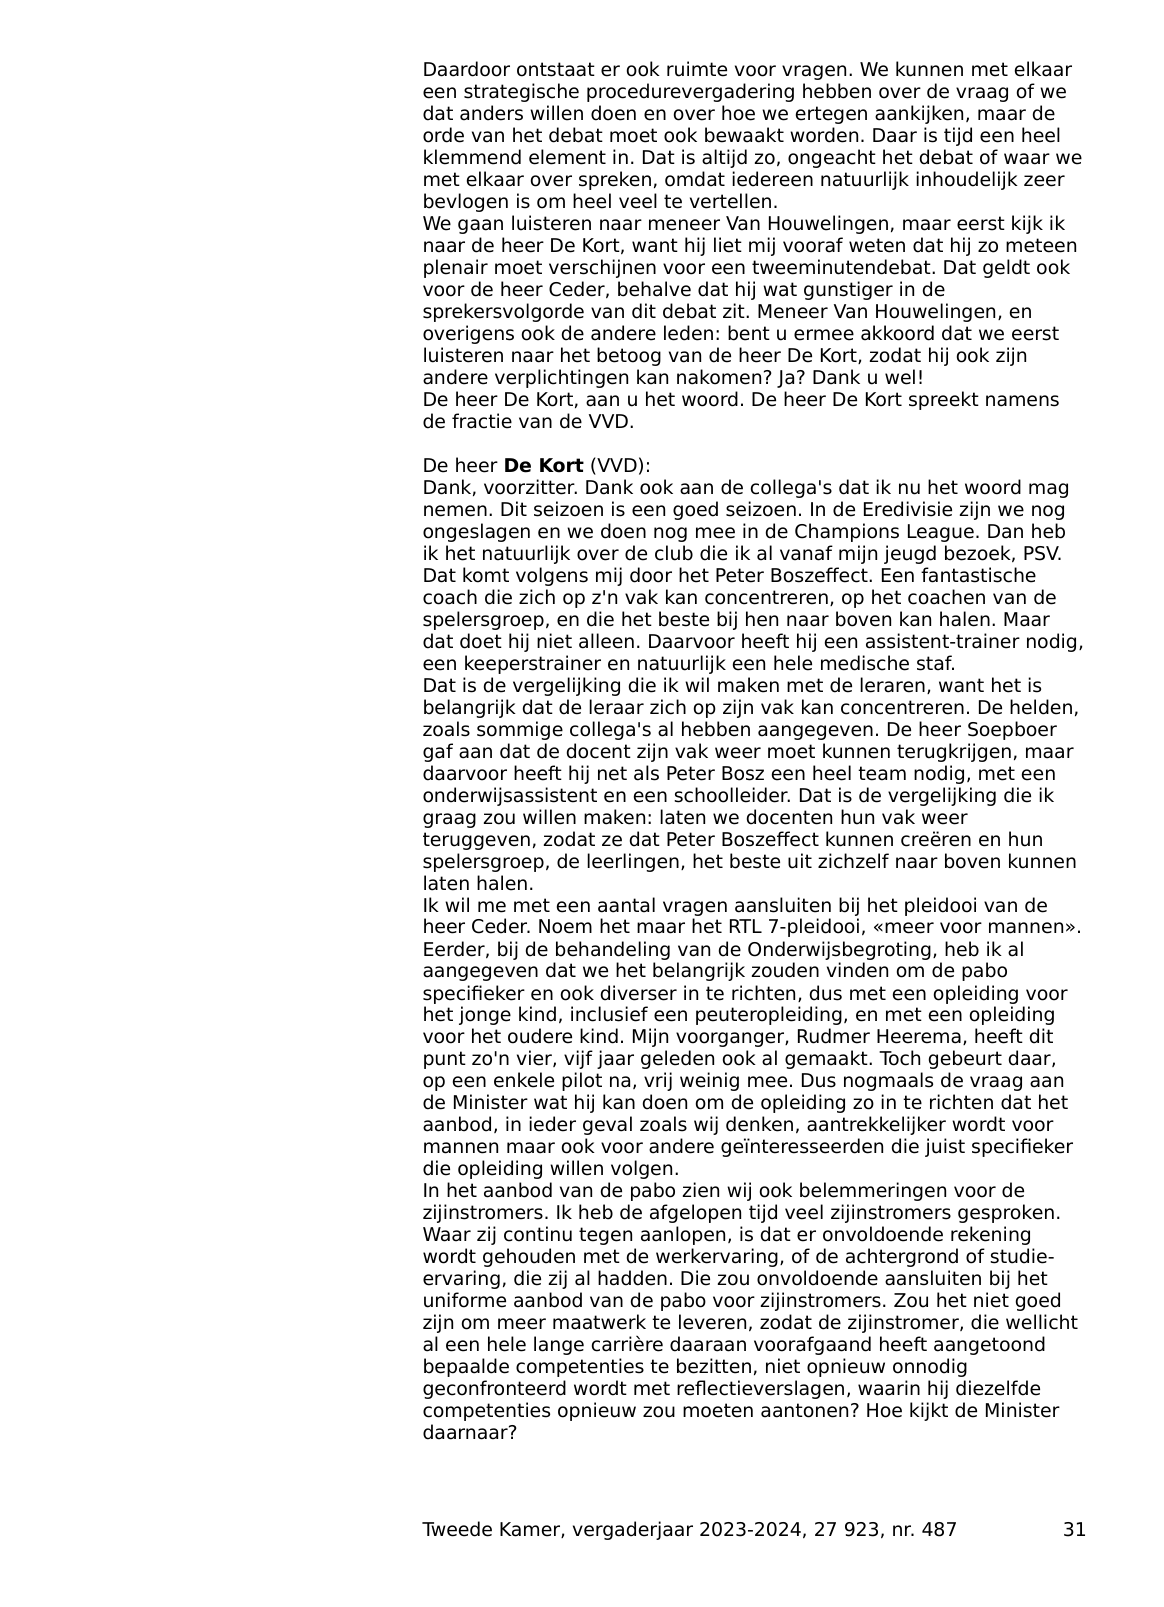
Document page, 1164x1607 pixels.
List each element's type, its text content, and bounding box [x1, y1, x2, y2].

text De heer De Kort, aan u het woord. De heer De Kort spreekt namens de fractie van de VVD. [422, 389, 1087, 433]
text Dat is de vergelijking die ik wil maken met de leraren, want het is belangrijk dat de leraar zich op zijn vak kan concentreren. De helden, zoals sommige collega's al hebben aangegeven. De heer Soepboer gaf aan dat de docent zijn vak weer moet kunnen terugkrijgen, maar daarvoor heeft hij net als Peter Bosz een heel team nodig, met een onderwijsassistent en een schoolleider. Dat is de vergelijking die ik graag zou willen maken: laten we docenten hun vak weer teruggeven, zodat ze dat Peter Boszeffect kunnen creëren en hun spelersgroep, de leerlingen, het beste uit zichzelf naar boven kunnen laten halen. [422, 675, 1087, 894]
text Daardoor ontstaat er ook ruimte voor vragen. We kunnen met elkaar een strategische procedurevergadering hebben over de vraag of we dat anders willen doen en over hoe we ertegen aankijken, maar de orde van het debat moet ook bewaakt worden. Daar is tijd een heel klemmend element in. Dat is altijd zo, ongeacht het debat of waar we met elkaar over spreken, omdat iedereen natuurlijk inhoudelijk zeer bevlogen is om heel veel te vertellen. [422, 59, 1087, 213]
text Ik wil me met een aantal vragen aansluiten bij het pleidooi van de heer Ceder. Noem het maar het RTL 7-pleidooi, «meer voor mannen». Eerder, bij de behandeling van de Onderwijsbegroting, heb ik al aangegeven dat we het belangrijk zouden vinden om de pabo specifieker en ook diverser in te richten, dus met een opleiding voor het jonge kind, inclusief een peuteropleiding, en met een opleiding voor het oudere kind. Mijn voorganger, Rudmer Heerema, heeft dit punt zo'n vier, vijf jaar geleden ook al gemaakt. Toch gebeurt daar, op een enkele pilot na, vrij weinig mee. Dus nogmaals de vraag aan de Minister wat hij kan doen om de opleiding zo in te richten dat het aanbod, in ieder geval zoals wij denken, aantrekkelijker wordt voor mannen maar ook voor andere geïnteresseerden die juist specifieker die opleiding willen volgen. [422, 894, 1087, 1180]
text In het aanbod van de pabo zien wij ook belemmeringen voor de zijinstromers. Ik heb de afgelopen tijd veel zijinstromers gesproken. Waar zij continu tegen aanlopen, is dat er onvoldoende rekening wordt gehouden met de werkervaring, of de achtergrond of studie-ervaring, die zij al hadden. Die zou onvoldoende aansluiten bij het uniforme aanbod van de pabo voor zijinstromers. Zou het niet goed zijn om meer maatwerk te leveren, zodat de zijinstromer, die wellicht al een hele lange carrière daaraan voorafgaand heeft aangetoond bepaalde competenties te bezitten, niet opnieuw onnodig geconfronteerd wordt met reflectieverslagen, waarin hij diezelfde competenties opnieuw zou moeten aantonen? Hoe kijkt de Minister daarnaar? [422, 1180, 1087, 1444]
text Dank, voorzitter. Dank ook aan de collega's dat ik nu het woord mag nemen. Dit seizoen is een goed seizoen. In de Eredivisie zijn we nog ongeslagen en we doen nog mee in de Champions League. Dan heb ik het natuurlijk over de club die ik al vanaf mijn jeugd bezoek, PSV. Dat komt volgens mij door het Peter Boszeffect. Een fantastische coach die zich op z'n vak kan concentreren, op het coachen van de spelersgroep, en die het beste bij hen naar boven kan halen. Maar dat doet hij niet alleen. Daarvoor heeft hij een assistent-trainer nodig, een keeperstrainer en natuurlijk een hele medische staf. [422, 477, 1087, 675]
text We gaan luisteren naar meneer Van Houwelingen, maar eerst kijk ik naar de heer De Kort, want hij liet mij vooraf weten dat hij zo meteen plenair moet verschijnen voor een tweeminutendebat. Dat geldt ook voor de heer Ceder, behalve dat hij wat gunstiger in de sprekersvolgorde van dit debat zit. Meneer Van Houwelingen, en overigens ook de andere leden: bent u ermee akkoord dat we eerst luisteren naar het betoog van de heer De Kort, zodat hij ook zijn andere verplichtingen kan nakomen? Ja? Dank u wel! [422, 213, 1087, 389]
text De heer De Kort (VVD): [422, 455, 1087, 477]
